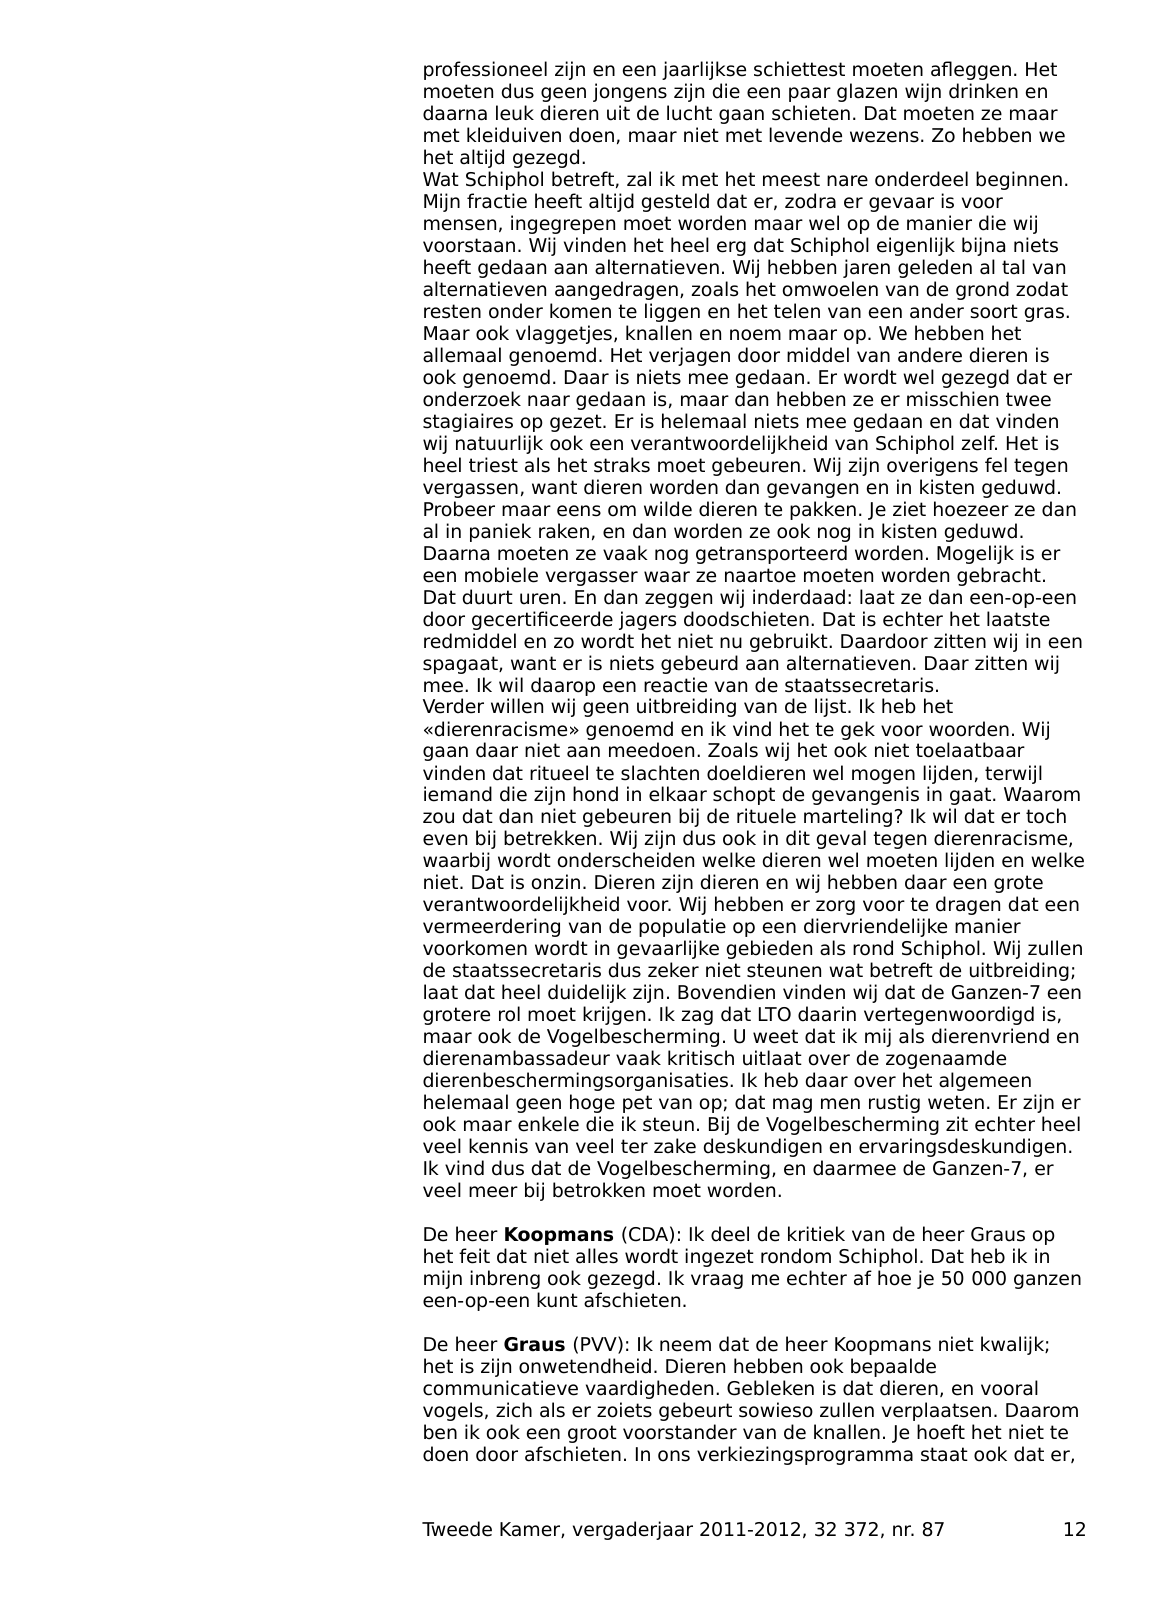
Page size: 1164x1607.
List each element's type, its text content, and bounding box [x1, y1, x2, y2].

text De heer Graus (PVV): Ik neem dat de heer Koopmans niet kwalijk; het is zijn onwetendheid. Dieren hebben ook bepaalde communicatieve vaardigheden. Gebleken is dat dieren, en vooral vogels, zich als er zoiets gebeurt sowieso zullen verplaatsen. Daarom ben ik ook een groot voorstander van de knallen. Je hoeft het niet te doen door afschieten. In ons verkiezingsprogramma staat ook dat er, [422, 1334, 1087, 1466]
text Wat Schiphol betreft, zal ik met het meest nare onderdeel beginnen. Mijn fractie heeft altijd gesteld dat er, zodra er gevaar is voor mensen, ingegrepen moet worden maar wel op de manier die wij voorstaan. Wij vinden het heel erg dat Schiphol eigenlijk bijna niets heeft gedaan aan alternatieven. Wij hebben jaren geleden al tal van alternatieven aangedragen, zoals het omwoelen van de grond zodat resten onder komen te liggen en het telen van een ander soort gras. Maar ook vlaggetjes, knallen en noem maar op. We hebben het allemaal genoemd. Het verjagen door middel van andere dieren is ook genoemd. Daar is niets mee gedaan. Er wordt wel gezegd dat er onderzoek naar gedaan is, maar dan hebben ze er misschien twee stagiaires op gezet. Er is helemaal niets mee gedaan en dat vinden wij natuurlijk ook een verantwoordelijkheid van Schiphol zelf. Het is heel triest als het straks moet gebeuren. Wij zijn overigens fel tegen vergassen, want dieren worden dan gevangen en in kisten geduwd. Probeer maar eens om wilde dieren te pakken. Je ziet hoezeer ze dan al in paniek raken, en dan worden ze ook nog in kisten geduwd. Daarna moeten ze vaak nog getransporteerd worden. Mogelijk is er een mobiele vergasser waar ze naartoe moeten worden gebracht. Dat duurt uren. En dan zeggen wij inderdaad: laat ze dan een-op-een door gecertificeerde jagers doodschieten. Dat is echter het laatste redmiddel en zo wordt het niet nu gebruikt. Daardoor zitten wij in een spagaat, want er is niets gebeurd aan alternatieven. Daar zitten wij mee. Ik wil daarop een reactie van de staatssecretaris. [422, 169, 1087, 696]
text Verder willen wij geen uitbreiding van de lijst. Ik heb het «dierenracisme» genoemd en ik vind het te gek voor woorden. Wij gaan daar niet aan meedoen. Zoals wij het ook niet toelaatbaar vinden dat ritueel te slachten doeldieren wel mogen lijden, terwijl iemand die zijn hond in elkaar schopt de gevangenis in gaat. Waarom zou dat dan niet gebeuren bij de rituele marteling? Ik wil dat er toch even bij betrekken. Wij zijn dus ook in dit geval tegen dierenracisme, waarbij wordt onderscheiden welke dieren wel moeten lijden en welke niet. Dat is onzin. Dieren zijn dieren en wij hebben daar een grote verantwoordelijkheid voor. Wij hebben er zorg voor te dragen dat een vermeerdering van de populatie op een diervriendelijke manier voorkomen wordt in gevaarlijke gebieden als rond Schiphol. Wij zullen de staatssecretaris dus zeker niet steunen wat betreft de uitbreiding; laat dat heel duidelijk zijn. Bovendien vinden wij dat de Ganzen-7 een grotere rol moet krijgen. Ik zag dat LTO daarin vertegenwoordigd is, maar ook de Vogelbescherming. U weet dat ik mij als dierenvriend en dierenambassadeur vaak kritisch uitlaat over de zogenaamde dierenbeschermingsorganisaties. Ik heb daar over het algemeen helemaal geen hoge pet van op; dat mag men rustig weten. Er zijn er ook maar enkele die ik steun. Bij de Vogelbescherming zit echter heel veel kennis van veel ter zake deskundigen en ervaringsdeskundigen. Ik vind dus dat de Vogelbescherming, en daarmee de Ganzen-7, er veel meer bij betrokken moet worden. [422, 696, 1087, 1202]
text De heer Koopmans (CDA): Ik deel de kritiek van de heer Graus op het feit dat niet alles wordt ingezet rondom Schiphol. Dat heb ik in mijn inbreng ook gezegd. Ik vraag me echter af hoe je 50 000 ganzen een-op-een kunt afschieten. [422, 1224, 1087, 1312]
text professioneel zijn en een jaarlijkse schiettest moeten afleggen. Het moeten dus geen jongens zijn die een paar glazen wijn drinken en daarna leuk dieren uit de lucht gaan schieten. Dat moeten ze maar met kleiduiven doen, maar niet met levende wezens. Zo hebben we het altijd gezegd. [422, 59, 1087, 169]
